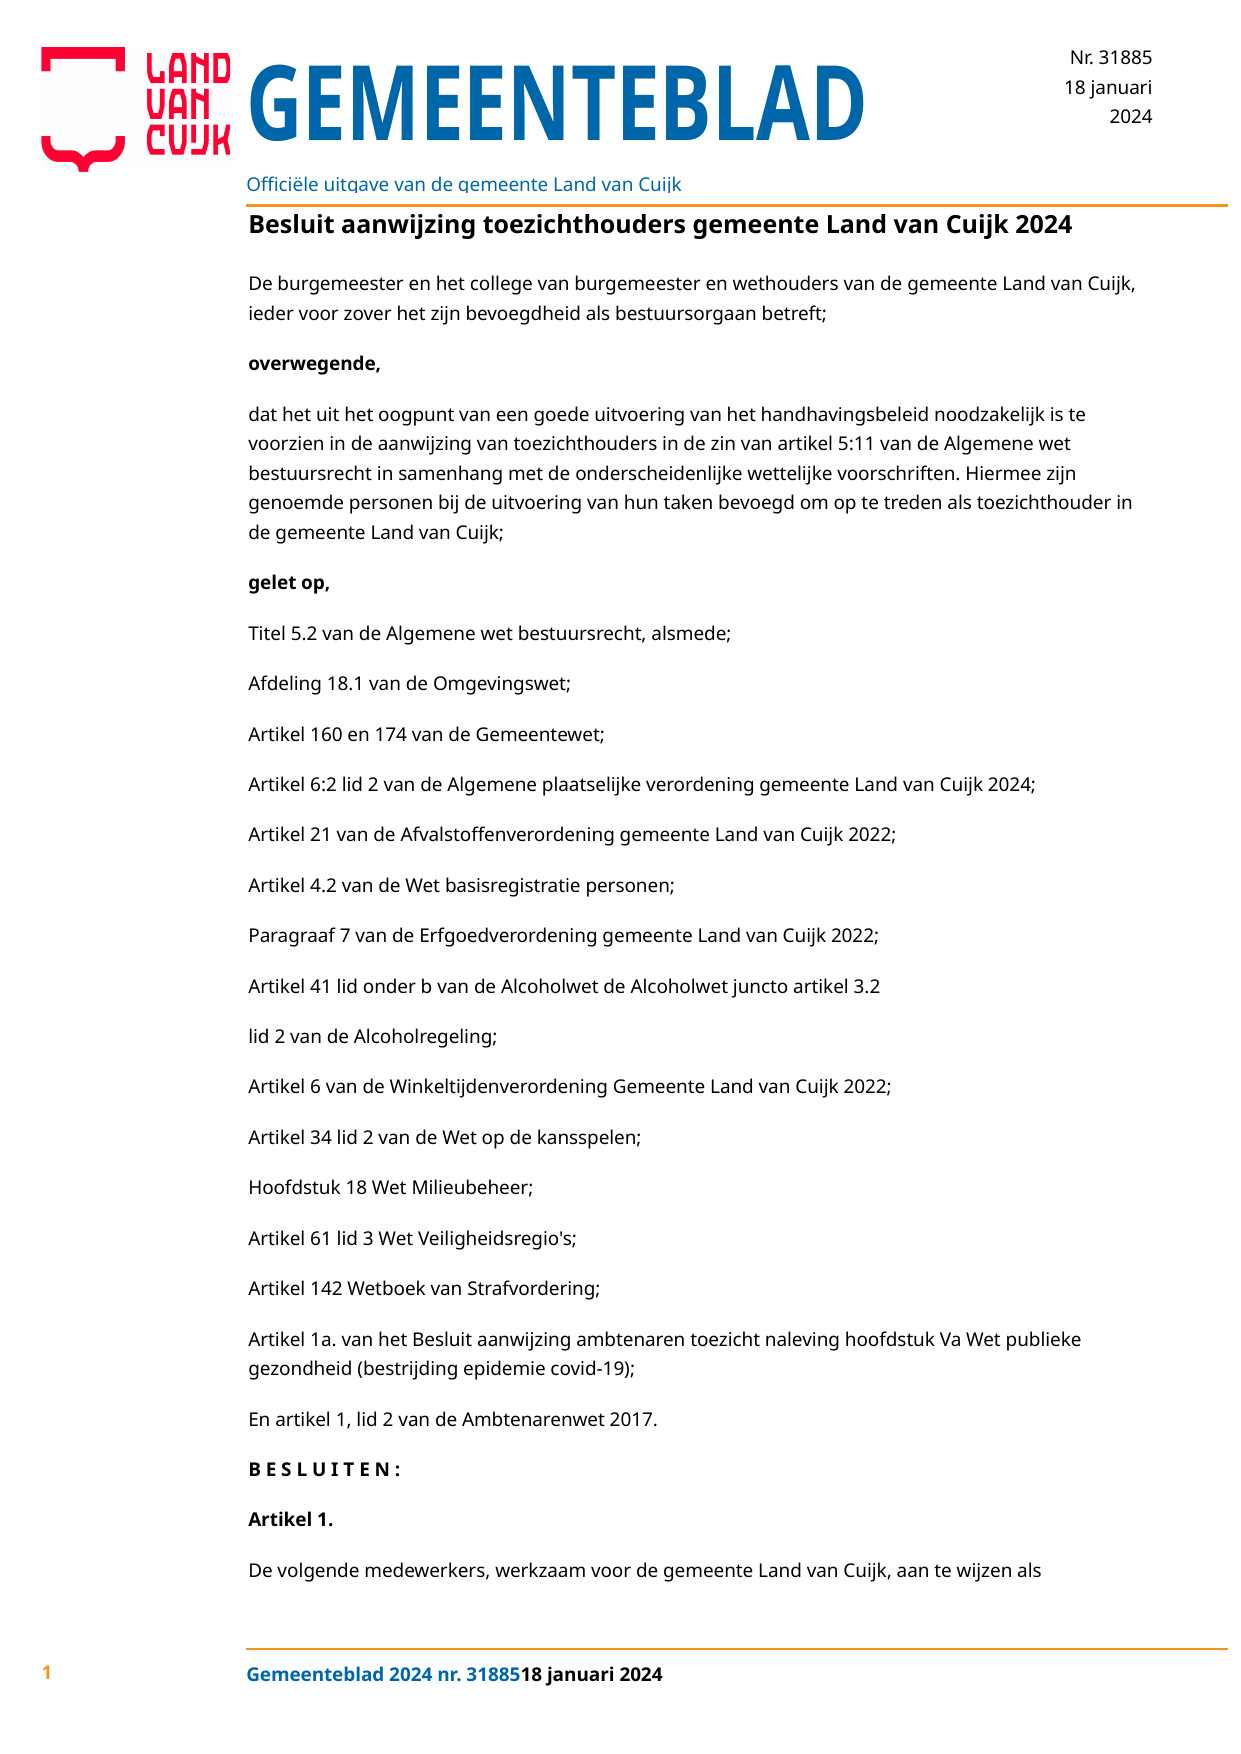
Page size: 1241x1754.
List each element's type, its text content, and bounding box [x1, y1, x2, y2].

text De burgemeester en het college van burgemeester en wethouders van de gemeente Land van Cuijk, ieder voor zover het zijn bevoegdheid als bestuursorgaan betreft; [248, 270, 1152, 326]
text Artikel 21 van de Afvalstoffenverordening gemeente Land van Cuijk 2022; [248, 822, 1152, 847]
text Titel 5.2 van de Algemene wet bestuursrecht, alsmede; [248, 620, 1152, 646]
text En artikel 1, lid 2 van de Ambtenarenwet 2017. [248, 1406, 1152, 1431]
text Artikel 160 en 174 van de Gemeentewet; [248, 721, 1152, 746]
text overwegende, [248, 350, 1152, 376]
text Artikel 1a. van het Besluit aanwijzing ambtenaren toezicht naleving hoofdstuk Va Wet publieke gezondheid (bestrijding epidemie covid-19); [248, 1326, 1152, 1381]
text Artikel 6:2 lid 2 van de Algemene plaatselijke verordening gemeente Land van Cuijk 2024; [248, 771, 1152, 797]
text Artikel 61 lid 3 Wet Veiligheidsregio's; [248, 1225, 1152, 1251]
text B E S L U I T E N : [248, 1456, 1152, 1482]
text Artikel 34 lid 2 van de Wet op de kansspelen; [248, 1124, 1152, 1150]
text dat het uit het oogpunt van een goede uitvoering van het handhavingsbeleid noodzakelijk is te voorzien in de aanwijzing van toezichthouders in de zin van artikel 5:11 van de Algemene wet bestuursrecht in samenhang met de onderscheidenlijke wettelijke voorschriften. Hiermee zijn genoemde personen bij de uitvoering van hun taken bevoegd om op te treden als toezichthouder in de gemeente Land van Cuijk; [248, 401, 1152, 545]
text De volgende medewerkers, werkzaam voor de gemeente Land van Cuijk, aan te wijzen als [248, 1557, 1152, 1583]
picture [41, 47, 231, 172]
text Artikel 4.2 van de Wet basisregistratie personen; [248, 872, 1152, 898]
text Artikel 142 Wetboek van Strafvordering; [248, 1275, 1152, 1301]
text lid 2 van de Alcoholregeling; [248, 1023, 1152, 1049]
text Besluit aanwijzing toezichthouders gemeente Land van Cuijk 2024 [248, 207, 1152, 241]
text Artikel 41 lid onder b van de Alcoholwet de Alcoholwet juncto artikel 3.2 [248, 973, 1152, 998]
text Paragraaf 7 van de Erfgoedverordening gemeente Land van Cuijk 2022; [248, 922, 1152, 948]
text gelet op, [248, 569, 1152, 595]
text Artikel 1. [248, 1507, 1152, 1532]
text Artikel 6 van de Winkeltijdenverordening Gemeente Land van Cuijk 2022; [248, 1074, 1152, 1099]
text Hoofdstuk 18 Wet Milieubeheer; [248, 1174, 1152, 1200]
text Afdeling 18.1 van de Omgevingswet; [248, 670, 1152, 696]
